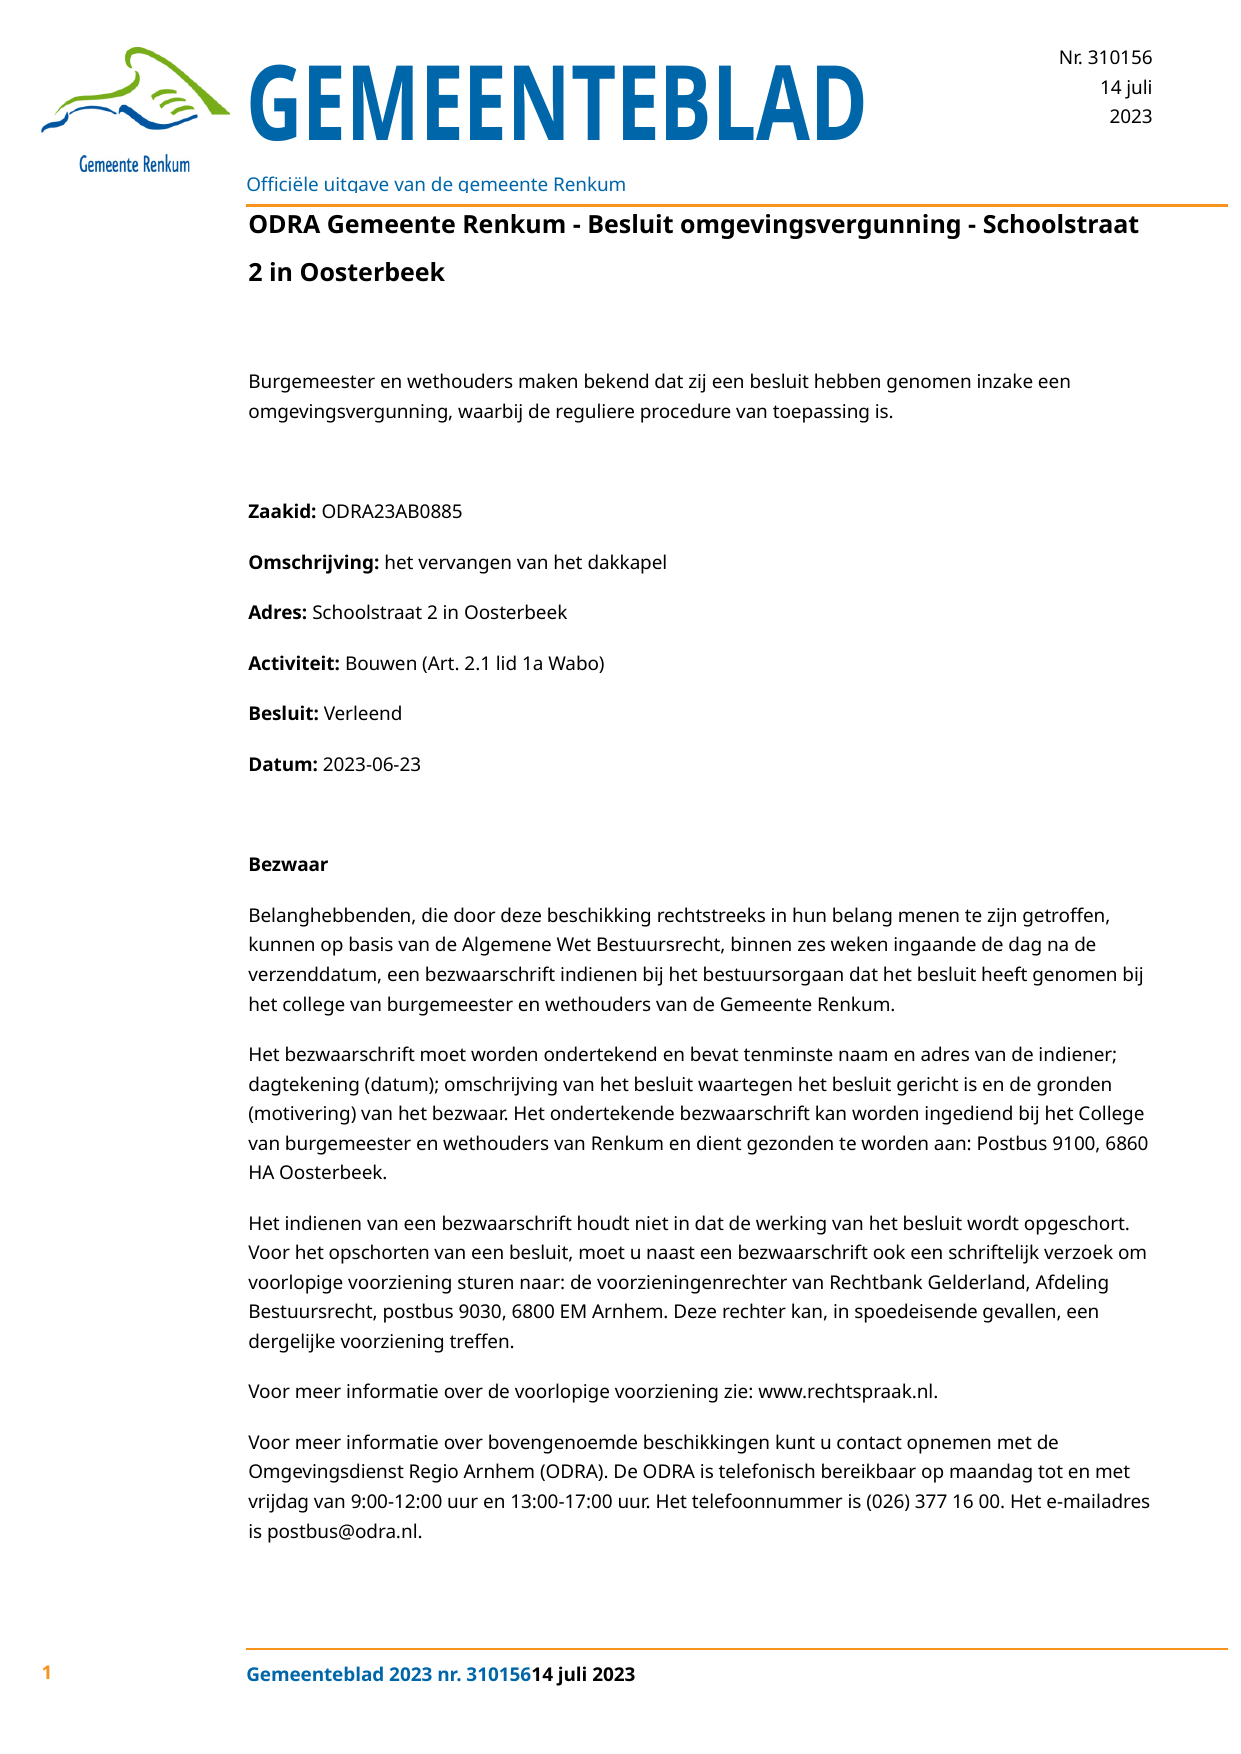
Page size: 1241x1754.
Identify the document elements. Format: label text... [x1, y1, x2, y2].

text Voor meer informatie over bovengenoemde beschikkingen kunt u contact opnemen met de Omgevingsdienst Regio Arnhem (ODRA). De ODRA is telefonisch bereikbaar op maandag tot en met vrijdag van 9:00-12:00 uur en 13:00-17:00 uur. Het telefoonnummer is (026) 377 16 00. Het e-mailadres is postbus@odra.nl. [248, 1429, 1152, 1544]
text Datum: 2023-06-23 [248, 751, 1152, 777]
text Activiteit: Bouwen (Art. 2.1 lid 1a Wabo) [248, 650, 1152, 676]
text Het indienen van een bezwaarschrift houdt niet in dat de werking van het besluit wordt opgeschort. Voor het opschorten van een besluit, moet u naast een bezwaarschrift ook een schriftelijk verzoek om voorlopige voorziening sturen naar: de voorzieningenrechter van Rechtbank Gelderland, Afdeling Bestuursrecht, postbus 9030, 6800 EM Arnhem. Deze rechter kan, in spoedeisende gevallen, een dergelijke voorziening treffen. [248, 1210, 1152, 1354]
text Belanghebbenden, die door deze beschikking rechtstreeks in hun belang menen te zijn getroffen, kunnen op basis van de Algemene Wet Bestuursrecht, binnen zes weken ingaande de dag na de verzenddatum, een bezwaarschrift indienen bij het bestuursorgaan dat het besluit heeft genomen bij het college van burgemeester en wethouders van de Gemeente Renkum. [248, 902, 1152, 1017]
text Omschrijving: het vervangen van het dakkapel [248, 549, 1152, 575]
text Voor meer informatie over de voorlopige voorziening zie: www.rechtspraak.nl. [248, 1379, 1152, 1404]
text Het bezwaarschrift moet worden ondertekend en bevat tenminste naam en adres van de indiener; dagtekening (datum); omschrijving van het besluit waartegen het besluit gericht is en de gronden (motivering) van het bezwaar. Het ondertekende bezwaarschrift kan worden ingediend bij het College van burgemeester en wethouders van Renkum en dient gezonden te worden aan: Postbus 9100, 6860 HA Oosterbeek. [248, 1041, 1152, 1185]
picture [41, 47, 231, 172]
text Adres: Schoolstraat 2 in Oosterbeek [248, 599, 1152, 625]
text ODRA Gemeente Renkum - Besluit omgevingsvergunning - Schoolstraat 2 in Oosterbeek [248, 207, 1152, 288]
text Zaakid: ODRA23AB0885 [248, 499, 1152, 524]
text Bezwaar [248, 852, 1152, 877]
text Burgemeester en wethouders maken bekend dat zij een besluit hebben genomen inzake een omgevingsvergunning, waarbij de reguliere procedure van toepassing is. [248, 368, 1152, 424]
text Besluit: Verleend [248, 700, 1152, 726]
